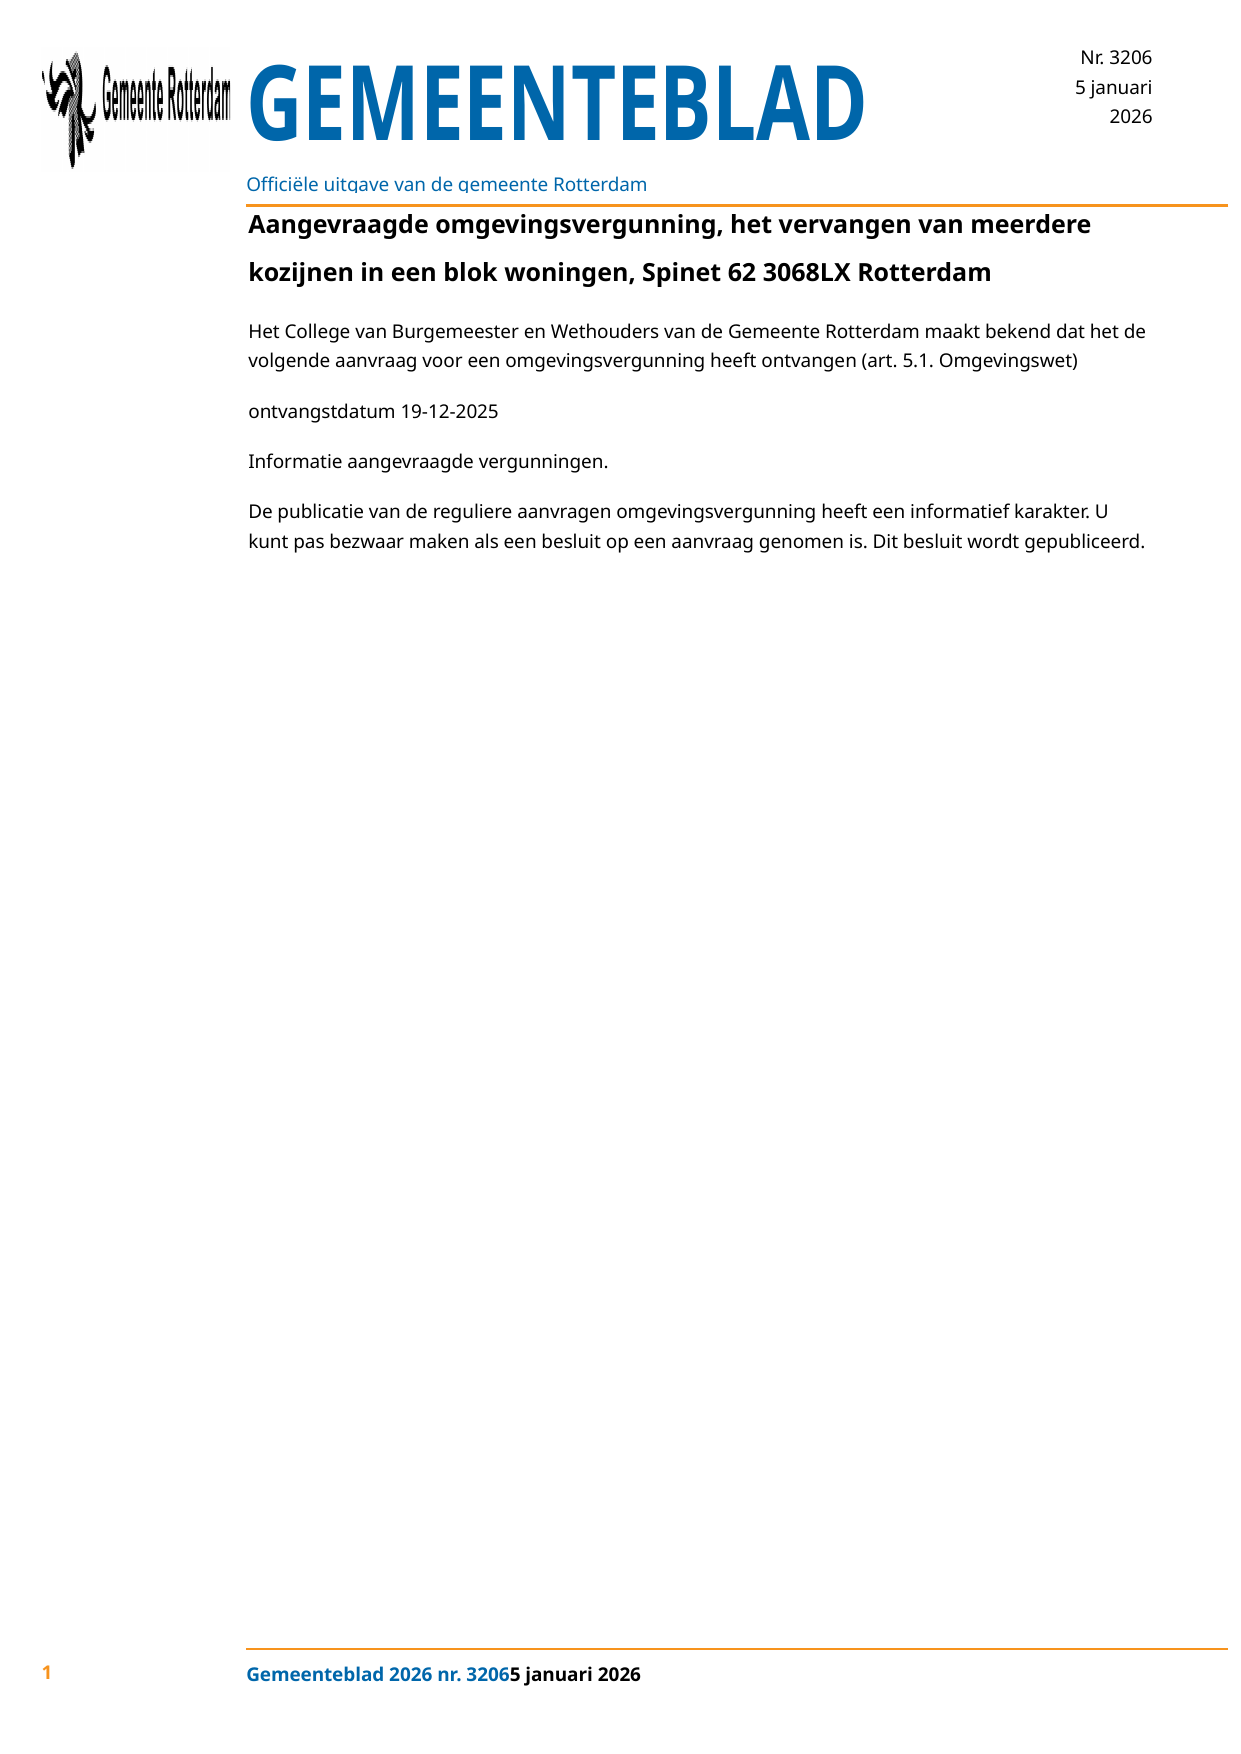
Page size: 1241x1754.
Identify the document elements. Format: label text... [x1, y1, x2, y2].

text De publicatie van de reguliere aanvragen omgevingsvergunning heeft een informatief karakter. U kunt pas bezwaar maken als een besluit op een aanvraag genomen is. Dit besluit wordt gepubliceerd. [248, 499, 1152, 554]
picture [41, 47, 231, 172]
text Informatie aangevraagde vergunningen. [248, 448, 1152, 474]
text ontvangstdatum 19-12-2025 [248, 398, 1152, 424]
text Aangevraagde omgevingsvergunning, het vervangen van meerdere kozijnen in een blok woningen, Spinet 62 3068LX Rotterdam [248, 207, 1152, 288]
text Het College van Burgemeester en Wethouders van de Gemeente Rotterdam maakt bekend dat het de volgende aanvraag voor een omgevingsvergunning heeft ontvangen (art. 5.1. Omgevingswet) [248, 318, 1152, 373]
